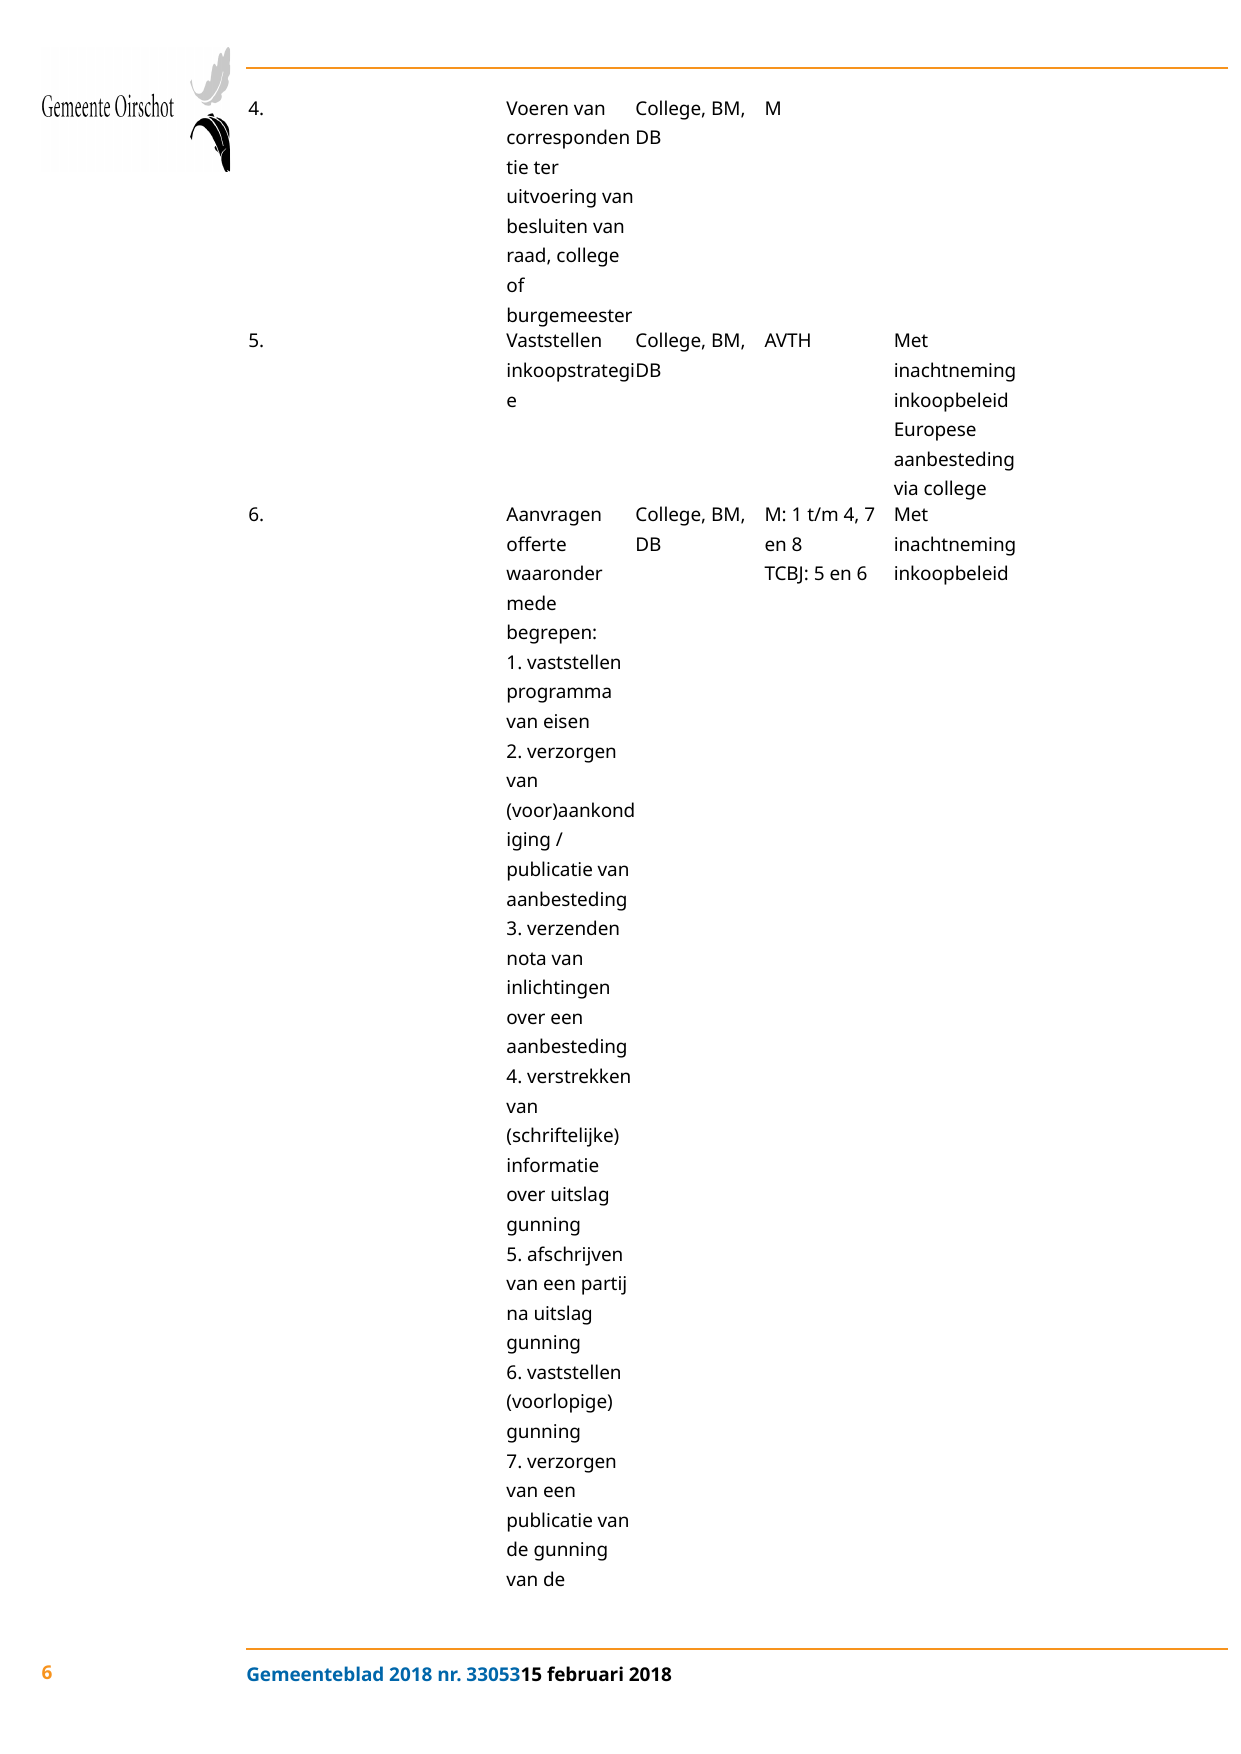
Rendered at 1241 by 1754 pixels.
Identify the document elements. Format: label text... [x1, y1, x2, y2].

table_cell Vaststellen inkoopstrategie [506, 328, 635, 501]
table_cell [377, 328, 506, 501]
table_cell [248, 95, 377, 328]
table_cell [248, 328, 377, 501]
table_cell [377, 501, 506, 1592]
table_cell [894, 95, 1022, 328]
table_cell Voeren van correspondentie ter uitvoering van besluiten van raad, college of burgemeester [506, 95, 635, 328]
table_cell [377, 95, 506, 328]
table_cell Met inachtneming inkoopbeleid [894, 501, 1022, 1592]
picture [41, 47, 231, 172]
table_cell Aanvragen offerte waaronder mede begrepen: 1. vaststellen programma van eisen 2. verzorgen van (voor)aankondiging / publicatie van aanbesteding 3. verzenden nota van inlichtingen over een aanbesteding 4. verstrekken van (schriftelijke) informatie over uitslag gunning 5. afschrijven van een partij na uitslag gunning 6. vaststellen (voorlopige) gunning 7. verzorgen van een publicatie van de gunning van de [506, 501, 635, 1592]
table_cell M: 1 t/m 4, 7 en 8 TCBJ: 5 en 6 [764, 501, 893, 1592]
table_cell College, BM, DB [635, 501, 764, 1592]
table_cell AVTH [764, 328, 893, 501]
table_cell College, BM, DB [635, 328, 764, 501]
table_cell College, BM, DB [635, 95, 764, 328]
table_cell [248, 501, 377, 1592]
table_cell M [764, 95, 893, 328]
table_cell Met inachtneming inkoopbeleid Europese aanbesteding via college [894, 328, 1022, 501]
